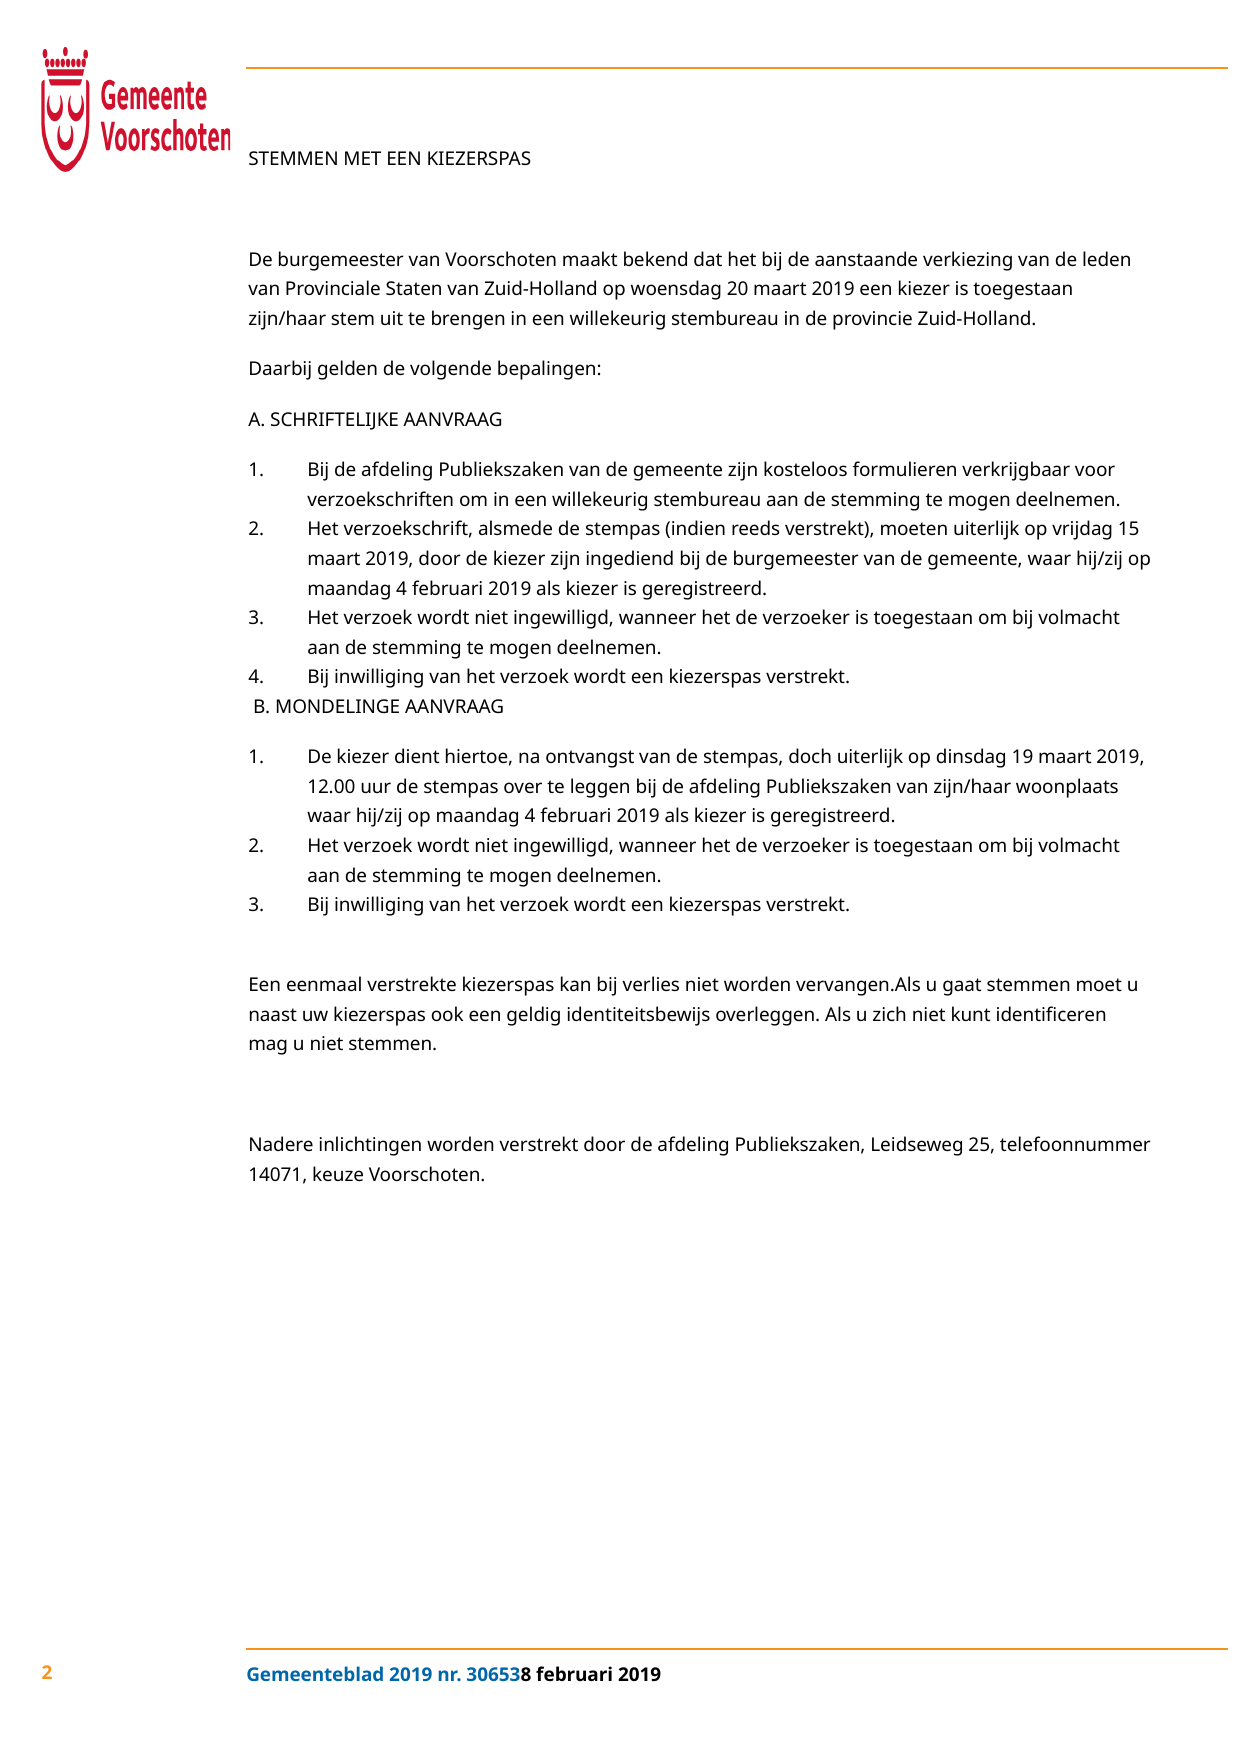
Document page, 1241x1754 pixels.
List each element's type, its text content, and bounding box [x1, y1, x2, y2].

text Een eenmaal verstrekte kiezerspas kan bij verlies niet worden vervangen.Als u gaat stemmen moet u naast uw kiezerspas ook een geldig identiteitsbewijs overleggen. Als u zich niet kunt identificeren mag u niet stemmen. [248, 971, 1152, 1056]
text Nadere inlichtingen worden verstrekt door de afdeling Publiekszaken, Leidseweg 25, telefoonnummer 14071, keuze Voorschoten. [248, 1131, 1152, 1187]
list Bij inwilliging van het verzoek wordt een kiezerspas verstrekt. [248, 663, 1152, 689]
list Bij de afdeling Publiekszaken van de gemeente zijn kosteloos formulieren verkrijgbaar voor verzoekschriften om in een willekeurig stembureau aan de stemming te mogen deelnemen. [248, 456, 1152, 512]
list De kiezer dient hiertoe, na ontvangst van de stempas, doch uiterlijk op dinsdag 19 maart 2019, 12.00 uur de stempas over te leggen bij de afdeling Publiekszaken van zijn/haar woonplaats waar hij/zij op maandag 4 februari 2019 als kiezer is geregistreerd. [248, 743, 1152, 828]
picture [41, 47, 231, 172]
text A. SCHRIFTELIJKE AANVRAAG [248, 406, 1152, 432]
text De burgemeester van Voorschoten maakt bekend dat het bij de aanstaande verkiezing van de leden van Provinciale Staten van Zuid-Holland op woensdag 20 maart 2019 een kiezer is toegestaan zijn/haar stem uit te brengen in een willekeurig stembureau in de provincie Zuid-Holland. [248, 246, 1152, 331]
text B. MONDELINGE AANVRAAG [248, 693, 1152, 719]
list Bij inwilliging van het verzoek wordt een kiezerspas verstrekt. [248, 891, 1152, 917]
text Daarbij gelden de volgende bepalingen: [248, 356, 1152, 381]
list Het verzoek wordt niet ingewilligd, wanneer het de verzoeker is toegestaan om bij volmacht aan de stemming te mogen deelnemen. [248, 832, 1152, 888]
list Het verzoek wordt niet ingewilligd, wanneer het de verzoeker is toegestaan om bij volmacht aan de stemming te mogen deelnemen. [248, 604, 1152, 660]
list Het verzoekschrift, alsmede de stempas (indien reeds verstrekt), moeten uiterlijk op vrijdag 15 maart 2019, door de kiezer zijn ingediend bij de burgemeester van de gemeente, waar hij/zij op maandag 4 februari 2019 als kiezer is geregistreerd. [248, 516, 1152, 601]
text STEMMEN MET EEN KIEZERSPAS [248, 145, 1152, 171]
